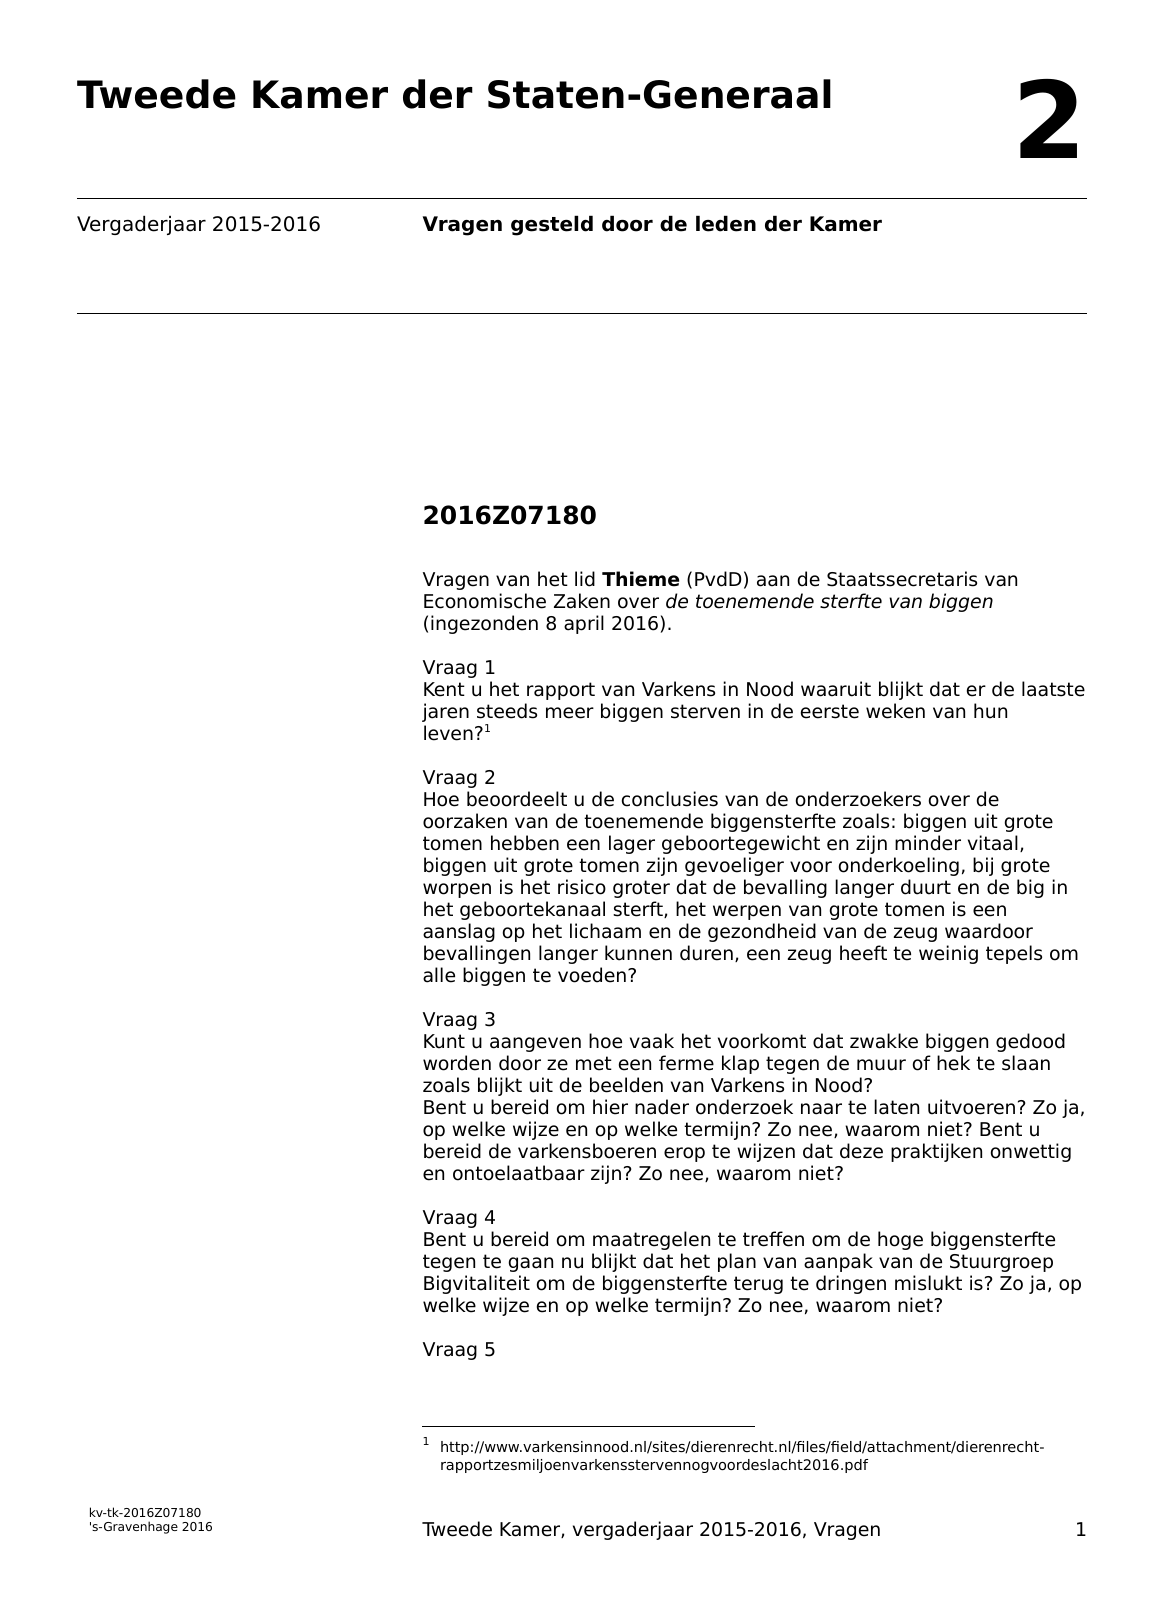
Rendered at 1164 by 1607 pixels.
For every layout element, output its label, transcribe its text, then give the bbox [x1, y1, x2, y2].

text Vraag 4 [422, 1207, 1087, 1229]
table_cell Vergaderjaar 2015-2016 [77, 199, 422, 313]
table_cell Vragen gesteld door de leden der Kamer [422, 199, 1087, 313]
table_header Tweede Kamer der Staten-Generaal [77, 59, 886, 198]
text Vraag 1 [422, 657, 1087, 679]
text Vraag 5 [422, 1339, 1087, 1361]
text Kent u het rapport van Varkens in Nood waaruit blijkt dat er de laatste jaren steeds meer biggen sterven in de eerste weken van hun leven? [422, 679, 1087, 745]
text Vragen van het lid Thieme (PvdD) aan de Staatssecretaris van Economische Zaken over de toenemende sterfte van biggen (ingezonden 8 april 2016). [422, 569, 1087, 635]
text Bent u bereid om maatregelen te treffen om de hoge biggensterfte tegen te gaan nu blijkt dat het plan van aanpak van de Stuurgroep Bigvitaliteit om de biggensterfte terug te dringen mislukt is? Zo ja, op welke wijze en op welke termijn? Zo nee, waarom niet? [422, 1229, 1087, 1317]
text Hoe beoordeelt u de conclusies van de onderzoekers over de oorzaken van de toenemende biggensterfte zoals: biggen uit grote tomen hebben een lager geboortegewicht en zijn minder vitaal, biggen uit grote tomen zijn gevoeliger voor onderkoeling, bij grote worpen is het risico groter dat de bevalling langer duurt en de big in het geboortekanaal sterft, het werpen van grote tomen is een aanslag op het lichaam en de gezondheid van de zeug waardoor bevallingen langer kunnen duren, een zeug heeft te weinig tepels om alle biggen te voeden? [422, 789, 1087, 987]
text 2016Z07180 [422, 501, 1087, 531]
text Vraag 3 [422, 1009, 1087, 1031]
text http://www.varkensinnood.nl/sites/dierenrecht.nl/files/field/attachment/dierenrecht-rapportzesmiljoenvarkensstervennogvoordeslacht2016.pdf [422, 1435, 1087, 1474]
text kv-tk-2016Z07180 [88, 1506, 323, 1520]
text Bent u bereid om hier nader onderzoek naar te laten uitvoeren? Zo ja, op welke wijze en op welke termijn? Zo nee, waarom niet? Bent u bereid de varkensboeren erop te wijzen dat deze praktijken onwettig en ontoelaatbaar zijn? Zo nee, waarom niet? [422, 1097, 1087, 1185]
text Vraag 2 [422, 767, 1087, 789]
text 's-Gravenhage 2016 [88, 1520, 323, 1534]
text Kunt u aangeven hoe vaak het voorkomt dat zwakke biggen gedood worden door ze met een ferme klap tegen de muur of hek te slaan zoals blijkt uit de beelden van Varkens in Nood? [422, 1031, 1087, 1097]
table_header 2 [886, 59, 1087, 198]
